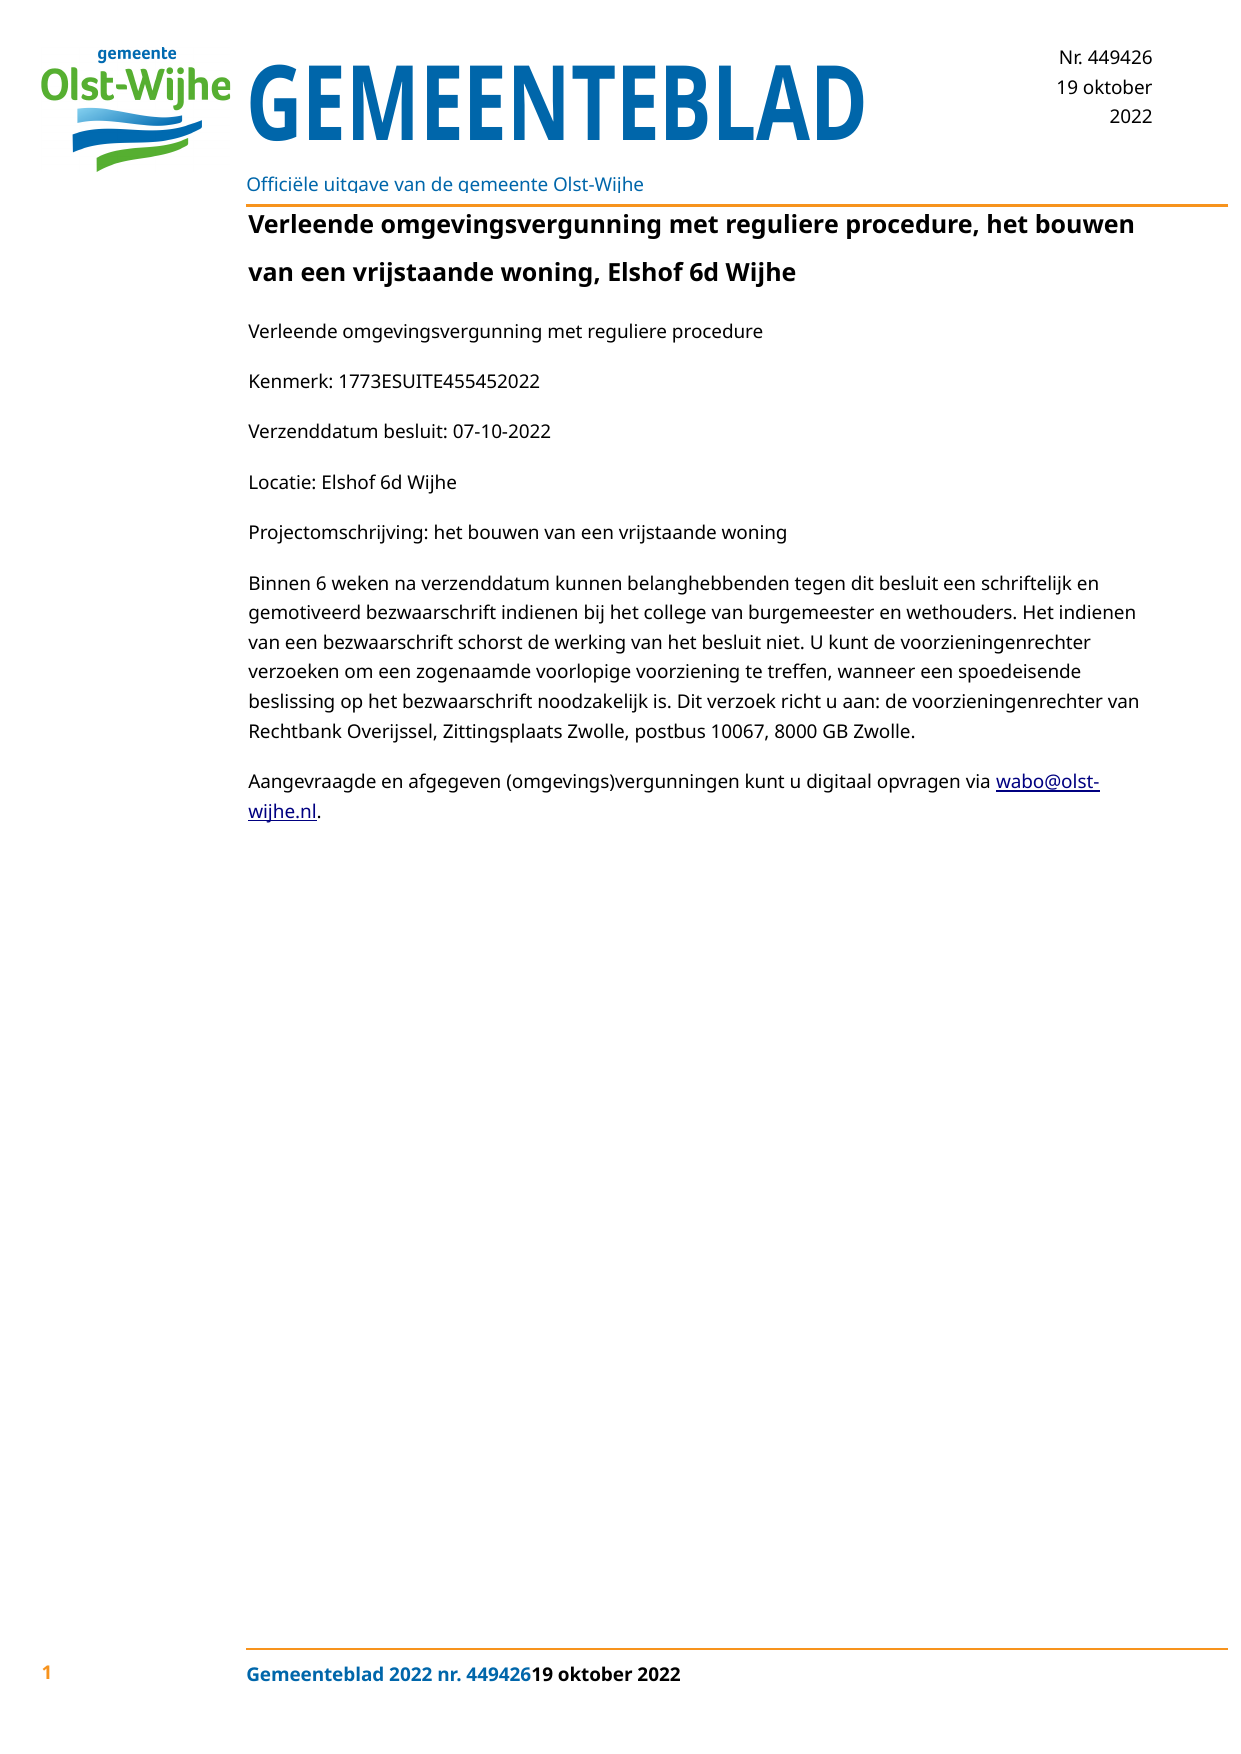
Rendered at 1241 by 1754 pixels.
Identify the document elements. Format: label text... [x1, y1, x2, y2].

text Locatie: Elshof 6d Wijhe [248, 469, 1152, 495]
text Aangevraagde en afgegeven (omgevings)vergunningen kunt u digitaal opvragen via wabo@olst-wijhe.nl. [248, 768, 1152, 824]
text Binnen 6 weken na verzenddatum kunnen belanghebbenden tegen dit besluit een schriftelijk en gemotiveerd bezwaarschrift indienen bij het college van burgemeester en wethouders. Het indienen van een bezwaarschrift schorst de werking van het besluit niet. U kunt de voorzieningenrechter verzoeken om een zogenaamde voorlopige voorziening te treffen, wanneer een spoedeisende beslissing op het bezwaarschrift noodzakelijk is. Dit verzoek richt u aan: de voorzieningenrechter van Rechtbank Overijssel, Zittingsplaats Zwolle, postbus 10067, 8000 GB Zwolle. [248, 570, 1152, 744]
text Projectomschrijving: het bouwen van een vrijstaande woning [248, 519, 1152, 545]
text Verzenddatum besluit: 07-10-2022 [248, 419, 1152, 444]
text Verleende omgevingsvergunning met reguliere procedure [248, 318, 1152, 344]
picture [41, 47, 231, 172]
text Kenmerk: 1773ESUITE455452022 [248, 368, 1152, 394]
text Verleende omgevingsvergunning met reguliere procedure, het bouwen van een vrijstaande woning, Elshof 6d Wijhe [248, 207, 1152, 288]
